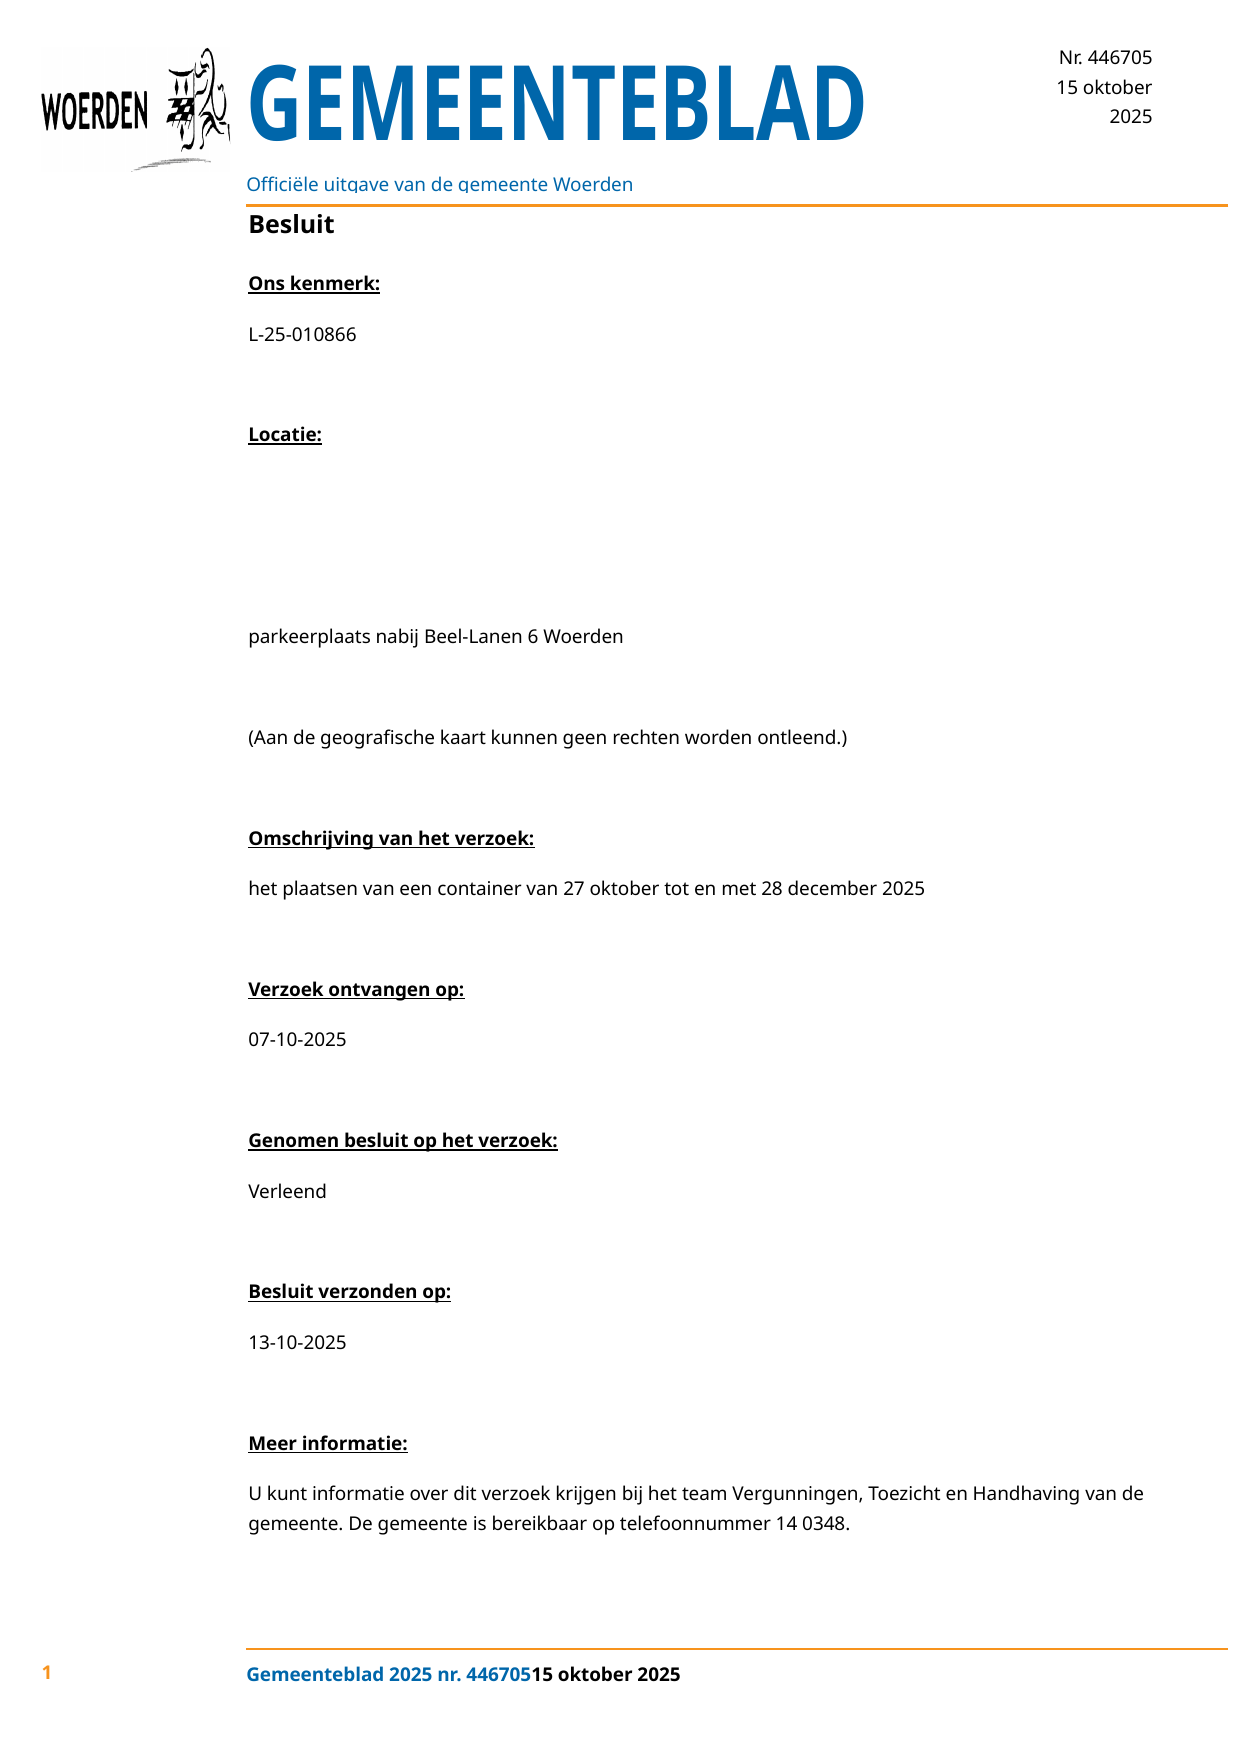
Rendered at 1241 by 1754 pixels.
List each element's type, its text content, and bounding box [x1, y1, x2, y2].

text Verzoek ontvangen op: [248, 976, 1152, 1002]
text Genomen besluit op het verzoek: [248, 1127, 1152, 1153]
text het plaatsen van een container van 27 oktober tot en met 28 december 2025 [248, 875, 1152, 901]
text Ons kenmerk: [248, 270, 1152, 296]
text U kunt informatie over dit verzoek krijgen bij het team Vergunningen, Toezicht en Handhaving van de gemeente. De gemeente is bereikbaar op telefoonnummer 14 0348. [248, 1480, 1152, 1536]
text Meer informatie: [248, 1430, 1152, 1456]
text (Aan de geografische kaart kunnen geen rechten worden ontleend.) [248, 724, 1152, 750]
text 13-10-2025 [248, 1329, 1152, 1355]
text Locatie: [248, 422, 1152, 447]
text Besluit [248, 207, 1152, 241]
text Omschrijving van het verzoek: [248, 825, 1152, 851]
text Besluit verzonden op: [248, 1279, 1152, 1304]
text L-25-010866 [248, 321, 1152, 346]
text parkeerplaats nabij Beel-Lanen 6 Woerden [248, 623, 1152, 649]
picture [41, 47, 231, 172]
text Verleend [248, 1178, 1152, 1203]
text 07-10-2025 [248, 1027, 1152, 1052]
